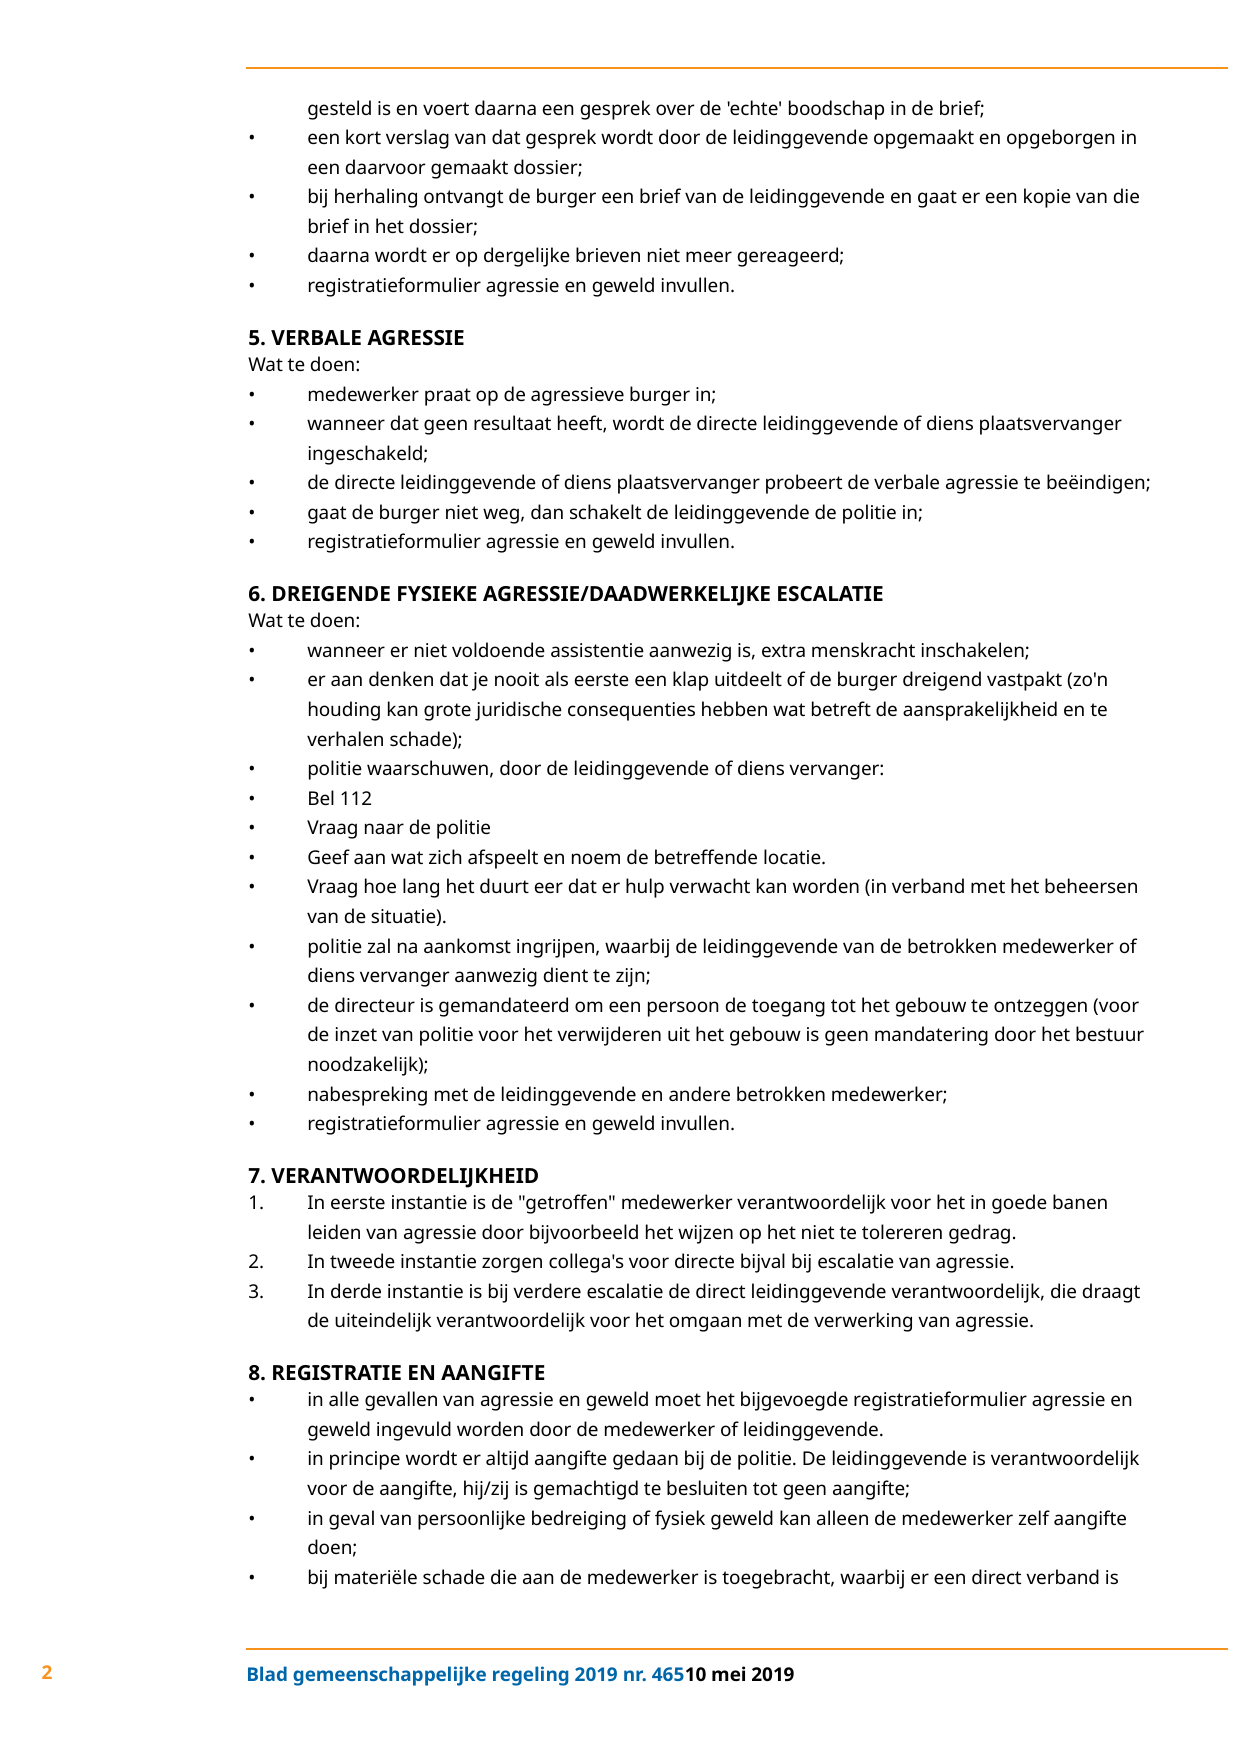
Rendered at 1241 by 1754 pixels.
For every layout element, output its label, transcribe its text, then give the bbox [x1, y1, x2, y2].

list er aan denken dat je nooit als eerste een klap uitdeelt of de burger dreigend vastpakt (zo'n houding kan grote juridische consequenties hebben wat betreft de aansprakelijkheid en te verhalen schade); [248, 667, 1152, 752]
list In derde instantie is bij verdere escalatie de direct leidinggevende verantwoordelijk, die draagt de uiteindelijk verantwoordelijk voor het omgaan met de verwerking van agressie. [248, 1278, 1152, 1333]
list wanneer er niet voldoende assistentie aanwezig is, extra menskracht inschakelen; [248, 637, 1152, 663]
text Wat te doen: [248, 351, 1152, 377]
list Vraag naar de politie [248, 814, 1152, 840]
list nabespreking met de leidinggevende en andere betrokken medewerker; [248, 1081, 1152, 1107]
list in geval van persoonlijke bedreiging of fysiek geweld kan alleen de medewerker zelf aangifte doen; [248, 1505, 1152, 1560]
list in principe wordt er altijd aangifte gedaan bij de politie. De leidinggevende is verantwoordelijk voor de aangifte, hij/zij is gemachtigd te besluiten tot geen aangifte; [248, 1446, 1152, 1501]
text 7. VERANTWOORDELIJKHEID [248, 1161, 1152, 1189]
list medewerker praat op de agressieve burger in; [248, 381, 1152, 406]
text 5. VERBALE AGRESSIE [248, 323, 1152, 351]
text Wat te doen: [248, 607, 1152, 633]
list de directeur is gemandateerd om een persoon de toegang tot het gebouw te ontzeggen (voor de inzet van politie voor het verwijderen uit het gebouw is geen mandatering door het bestuur noodzakelijk); [248, 992, 1152, 1077]
list in alle gevallen van agressie en geweld moet het bijgevoegde registratieformulier agressie en geweld ingevuld worden door de medewerker of leidinggevende. [248, 1386, 1152, 1442]
list registratieformulier agressie en geweld invullen. [248, 1110, 1152, 1136]
list de directe leidinggevende of diens plaatsvervanger probeert de verbale agressie te beëindigen; [248, 469, 1152, 495]
list politie waarschuwen, door de leidinggevende of diens vervanger: [248, 755, 1152, 781]
list Vraag hoe lang het duurt eer dat er hulp verwacht kan worden (in verband met het beheersen van de situatie). [248, 874, 1152, 929]
picture [41, 47, 231, 172]
list gaat de burger niet weg, dan schakelt de leidinggevende de politie in; [248, 499, 1152, 525]
list In eerste instantie is de "getroffen" medewerker verantwoordelijk voor het in goede banen leiden van agressie door bijvoorbeeld het wijzen op het niet te tolereren gedrag. [248, 1189, 1152, 1244]
list bij herhaling ontvangt de burger een brief van de leidinggevende en gaat er een kopie van die brief in het dossier; [248, 183, 1152, 239]
list Geef aan wat zich afspeelt en noem de betreffende locatie. [248, 844, 1152, 870]
list bij materiële schade die aan de medewerker is toegebracht, waarbij er een direct verband is [248, 1564, 1152, 1590]
list Bel 112 [248, 785, 1152, 811]
list politie zal na aankomst ingrijpen, waarbij de leidinggevende van de betrokken medewerker of diens vervanger aanwezig dient te zijn; [248, 933, 1152, 988]
list registratieformulier agressie en geweld invullen. [248, 272, 1152, 298]
text 6. DREIGENDE FYSIEKE AGRESSIE/DAADWERKELIJKE ESCALATIE [248, 579, 1152, 607]
list een kort verslag van dat gesprek wordt door de leidinggevende opgemaakt en opgeborgen in een daarvoor gemaakt dossier; [248, 124, 1152, 180]
list registratieformulier agressie en geweld invullen. [248, 529, 1152, 554]
list daarna wordt er op dergelijke brieven niet meer gereageerd; [248, 243, 1152, 268]
list In tweede instantie zorgen collega's voor directe bijval bij escalatie van agressie. [248, 1248, 1152, 1274]
list wanneer dat geen resultaat heeft, wordt de directe leidinggevende of diens plaatsvervanger ingeschakeld; [248, 410, 1152, 466]
text 8. REGISTRATIE EN AANGIFTE [248, 1358, 1152, 1386]
list gesteld is en voert daarna een gesprek over de 'echte' boodschap in de brief; [248, 95, 1152, 121]
